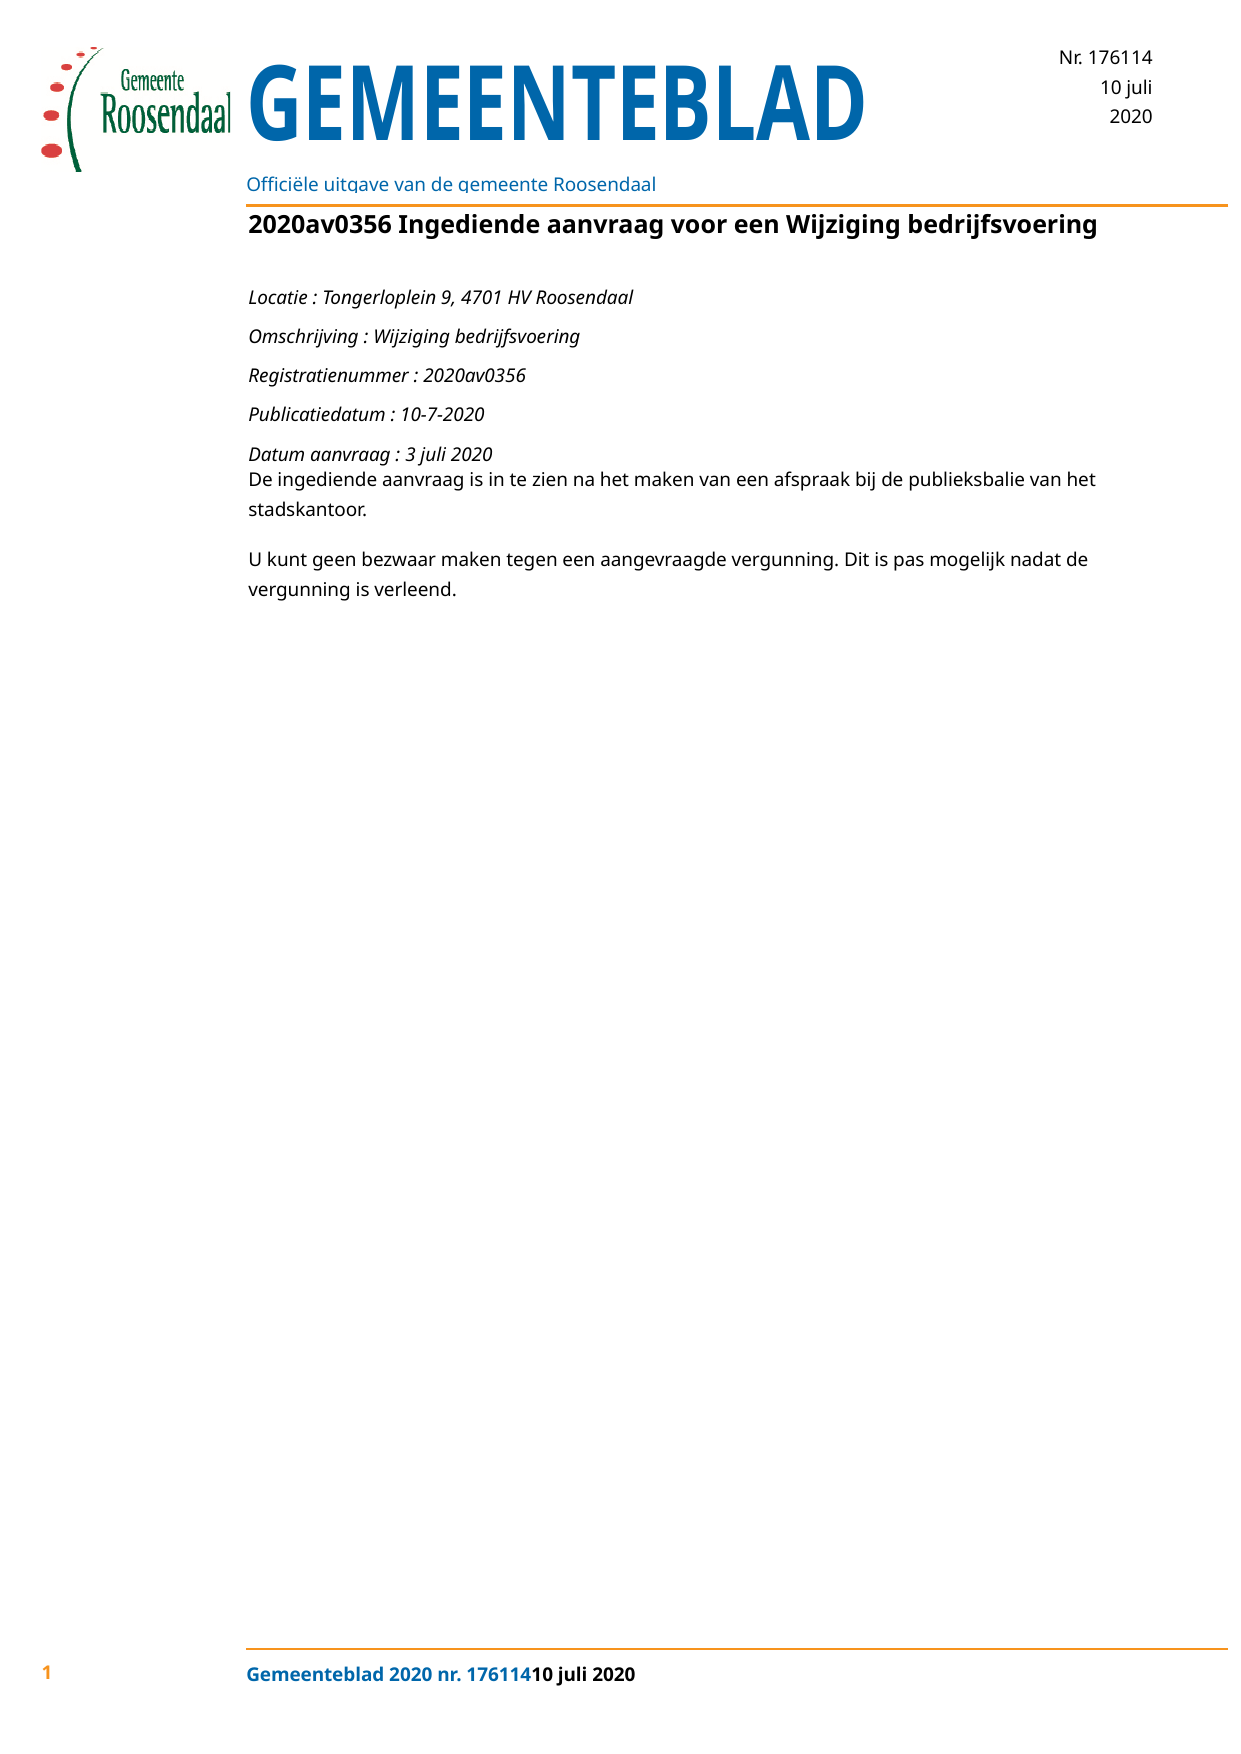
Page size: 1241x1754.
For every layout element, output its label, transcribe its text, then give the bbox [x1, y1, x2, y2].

text Omschrijving : Wijziging bedrijfsvoering [248, 323, 1152, 349]
text 2020av0356 Ingediende aanvraag voor een Wijziging bedrijfsvoering [248, 207, 1152, 241]
text Datum aanvraag : 3 juli 2020 [248, 441, 1152, 467]
text Publicatiedatum : 10-7-2020 [248, 402, 1152, 427]
picture [41, 47, 231, 172]
text Registratienummer : 2020av0356 [248, 362, 1152, 388]
text Locatie : Tongerloplein 9, 4701 HV Roosendaal [248, 284, 1152, 309]
text U kunt geen bezwaar maken tegen een aangevraagde vergunning. Dit is pas mogelijk nadat de vergunning is verleend. [248, 547, 1152, 602]
text De ingediende aanvraag is in te zien na het maken van een afspraak bij de publieksbalie van het stadskantoor. [248, 467, 1152, 522]
